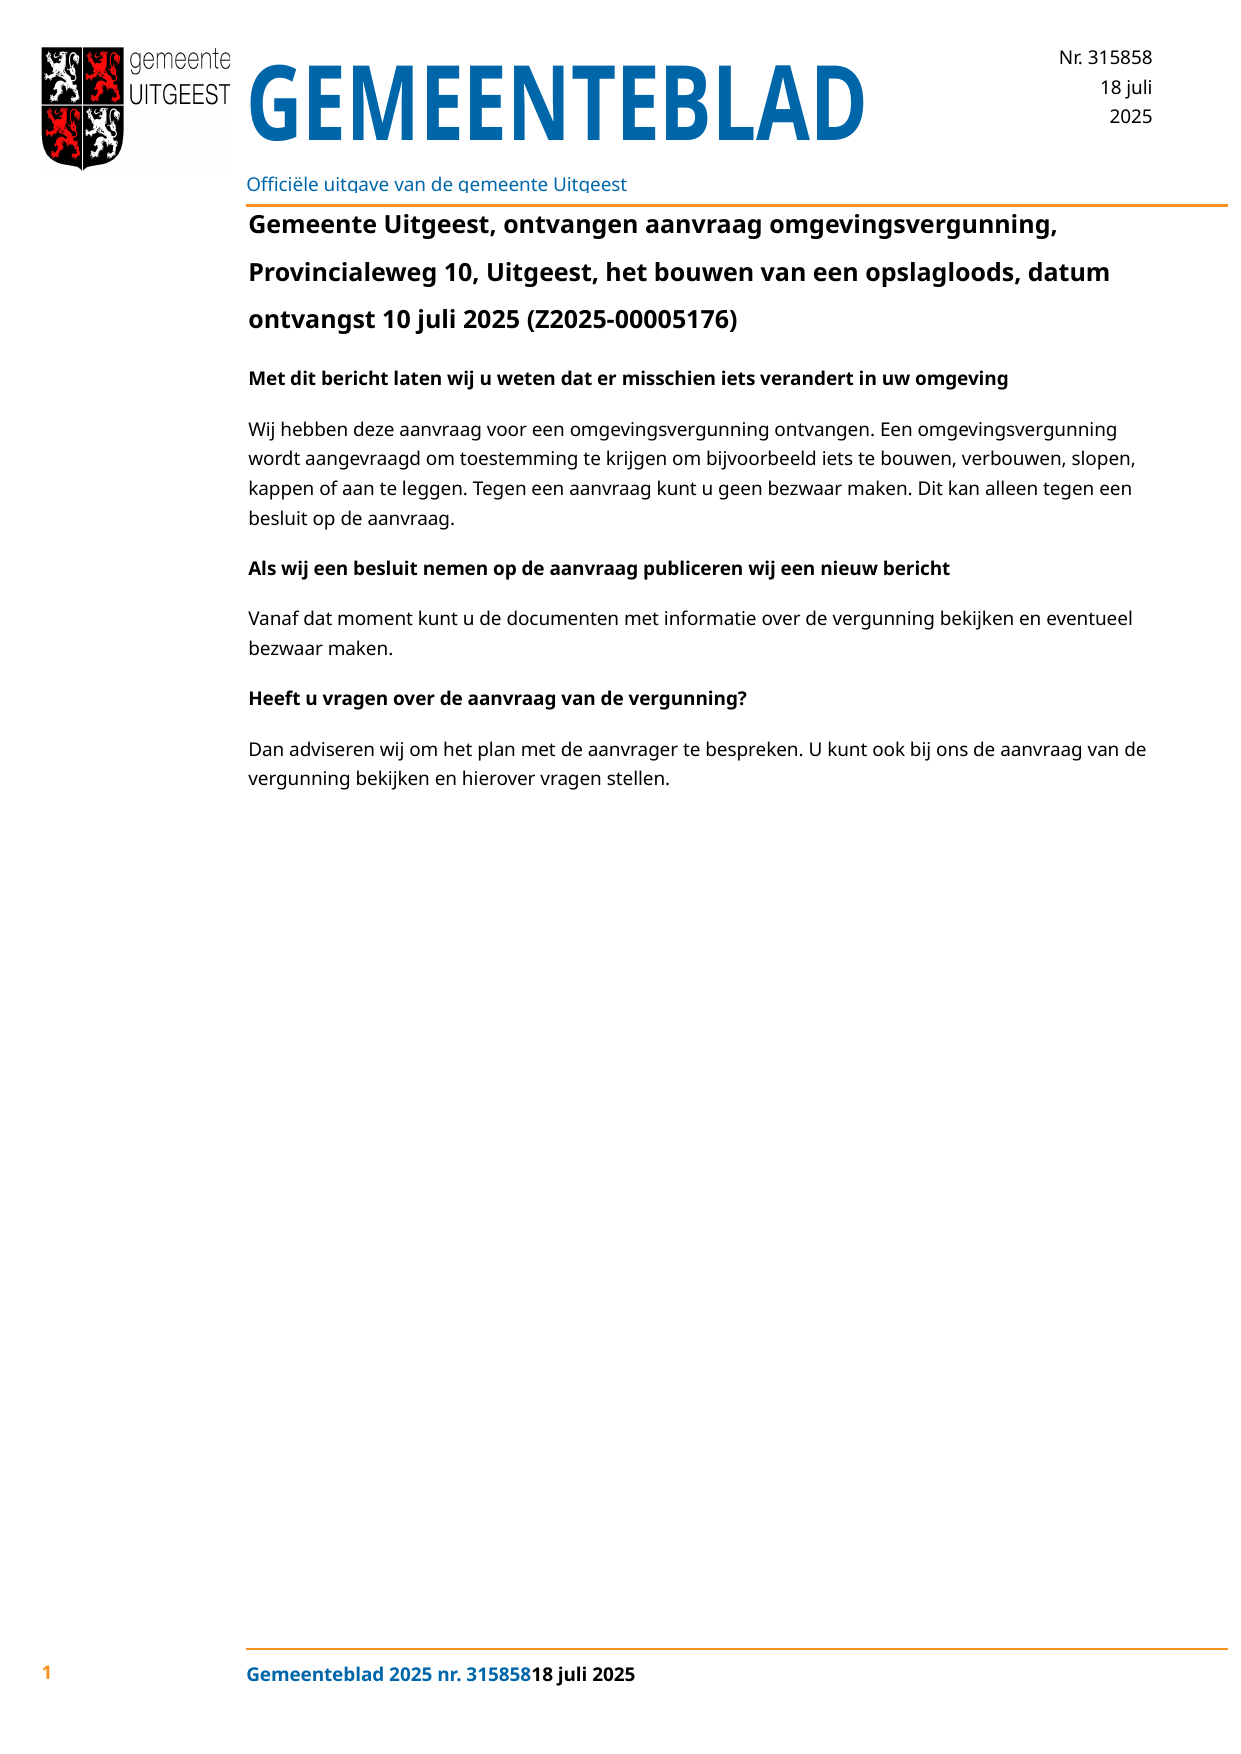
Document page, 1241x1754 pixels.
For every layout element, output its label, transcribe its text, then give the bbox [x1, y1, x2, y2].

text Gemeente Uitgeest, ontvangen aanvraag omgevingsvergunning, Provincialeweg 10, Uitgeest, het bouwen van een opslagloods, datum ontvangst 10 juli 2025 (Z2025-00005176) [248, 207, 1152, 336]
text Met dit bericht laten wij u weten dat er misschien iets verandert in uw omgeving [248, 366, 1152, 391]
picture [41, 47, 231, 172]
text Als wij een besluit nemen op de aanvraag publiceren wij een nieuw bericht [248, 555, 1152, 581]
text Heeft u vragen over de aanvraag van de vergunning? [248, 686, 1152, 711]
text Dan adviseren wij om het plan met de aanvrager te bespreken. U kunt ook bij ons de aanvraag van de vergunning bekijken en hierover vragen stellen. [248, 736, 1152, 791]
text Wij hebben deze aanvraag voor een omgevingsvergunning ontvangen. Een omgevingsvergunning wordt aangevraagd om toestemming te krijgen om bijvoorbeeld iets te bouwen, verbouwen, slopen, kappen of aan te leggen. Tegen een aanvraag kunt u geen bezwaar maken. Dit kan alleen tegen een besluit op de aanvraag. [248, 416, 1152, 530]
text Vanaf dat moment kunt u de documenten met informatie over de vergunning bekijken en eventueel bezwaar maken. [248, 606, 1152, 661]
